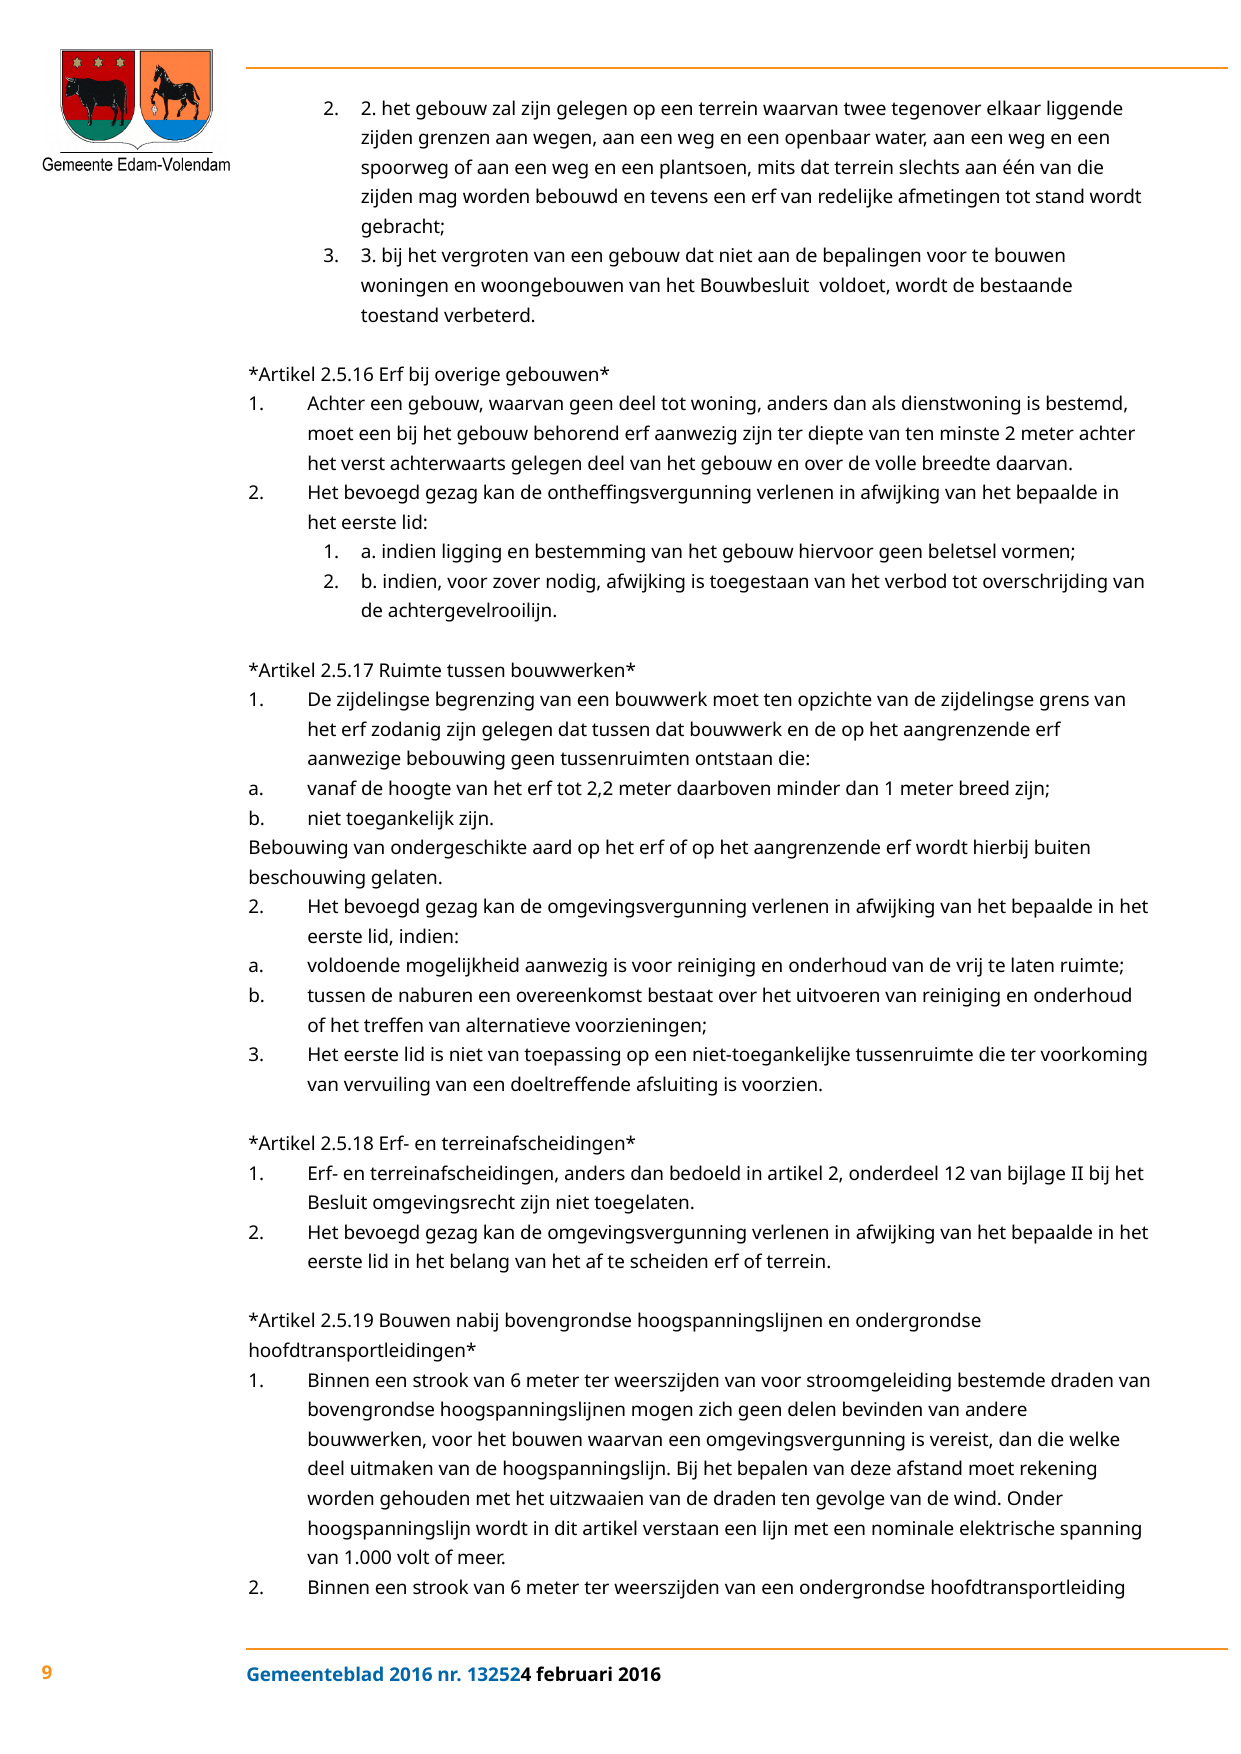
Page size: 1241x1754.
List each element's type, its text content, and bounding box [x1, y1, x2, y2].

list vanaf de hoogte van het erf tot 2,2 meter daarboven minder dan 1 meter breed zijn; [248, 775, 1152, 801]
list a. indien ligging en bestemming van het gebouw hiervoor geen beletsel vormen; [323, 538, 1152, 564]
list niet toegankelijk zijn. [248, 805, 1152, 831]
text *Artikel 2.5.18 Erf- en terreinafscheidingen* [248, 1130, 1152, 1156]
list tussen de naburen een overeenkomst bestaat over het uitvoeren van reiniging en onderhoud of het treffen van alternatieve voorzieningen; [248, 982, 1152, 1038]
text *Artikel 2.5.17 Ruimte tussen bouwwerken* [248, 657, 1152, 683]
list voldoende mogelijkheid aanwezig is voor reiniging en onderhoud van de vrij te laten ruimte; [248, 953, 1152, 978]
text *Artikel 2.5.19 Bouwen nabij bovengrondse hoogspanningslijnen en ondergrondse hoofdtransportleidingen* [248, 1308, 1152, 1363]
list b. indien, voor zover nodig, afwijking is toegestaan van het verbod tot overschrijding van de achtergevelrooilijn. [323, 568, 1152, 623]
list Het bevoegd gezag kan de ontheffingsvergunning verlenen in afwijking van het bepaalde in het eerste lid: [248, 479, 1152, 535]
list 3. bij het vergroten van een gebouw dat niet aan de bepalingen voor te bouwen woningen en woongebouwen van het Bouwbesluit voldoet, wordt de bestaande toestand verbeterd. [323, 243, 1152, 328]
list Het eerste lid is niet van toepassing op een niet-toegankelijke tussenruimte die ter voorkoming van vervuiling van een doeltreffende afsluiting is voorzien. [248, 1041, 1152, 1097]
picture [41, 47, 231, 172]
text Bebouwing van ondergeschikte aard op het erf of op het aangrenzende erf wordt hierbij buiten beschouwing gelaten. [248, 834, 1152, 890]
list Het bevoegd gezag kan de omgevingsvergunning verlenen in afwijking van het bepaalde in het eerste lid in het belang van het af te scheiden erf of terrein. [248, 1219, 1152, 1274]
list Achter een gebouw, waarvan geen deel tot woning, anders dan als dienstwoning is bestemd, moet een bij het gebouw behorend erf aanwezig zijn ter diepte van ten minste 2 meter achter het verst achterwaarts gelegen deel van het gebouw en over de volle breedte daarvan. [248, 391, 1152, 476]
list Erf- en terreinafscheidingen, anders dan bedoeld in artikel 2, onderdeel 12 van bijlage II bij het Besluit omgevingsrecht zijn niet toegelaten. [248, 1160, 1152, 1215]
list Binnen een strook van 6 meter ter weerszijden van voor stroomgeleiding bestemde draden van bovengrondse hoogspanningslijnen mogen zich geen delen bevinden van andere bouwwerken, voor het bouwen waarvan een omgevingsvergunning is vereist, dan die welke deel uitmaken van de hoogspanningslijn. Bij het bepalen van deze afstand moet rekening worden gehouden met het uitzwaaien van de draden ten gevolge van de wind. Onder hoogspanningslijn wordt in dit artikel verstaan een lijn met een nominale elektrische spanning van 1.000 volt of meer. [248, 1367, 1152, 1570]
list Het bevoegd gezag kan de omgevingsvergunning verlenen in afwijking van het bepaalde in het eerste lid, indien: [248, 893, 1152, 949]
text *Artikel 2.5.16 Erf bij overige gebouwen* [248, 361, 1152, 387]
list De zijdelingse begrenzing van een bouwwerk moet ten opzichte van de zijdelingse grens van het erf zodanig zijn gelegen dat tussen dat bouwwerk en de op het aangrenzende erf aanwezige bebouwing geen tussenruimten ontstaan die: [248, 686, 1152, 771]
list Binnen een strook van 6 meter ter weerszijden van een ondergrondse hoofdtransportleiding [248, 1574, 1152, 1600]
list 2. het gebouw zal zijn gelegen op een terrein waarvan twee tegenover elkaar liggende zijden grenzen aan wegen, aan een weg en een openbaar water, aan een weg en een spoorweg of aan een weg en een plantsoen, mits dat terrein slechts aan één van die zijden mag worden bebouwd en tevens een erf van redelijke afmetingen tot stand wordt gebracht; [323, 95, 1152, 239]
